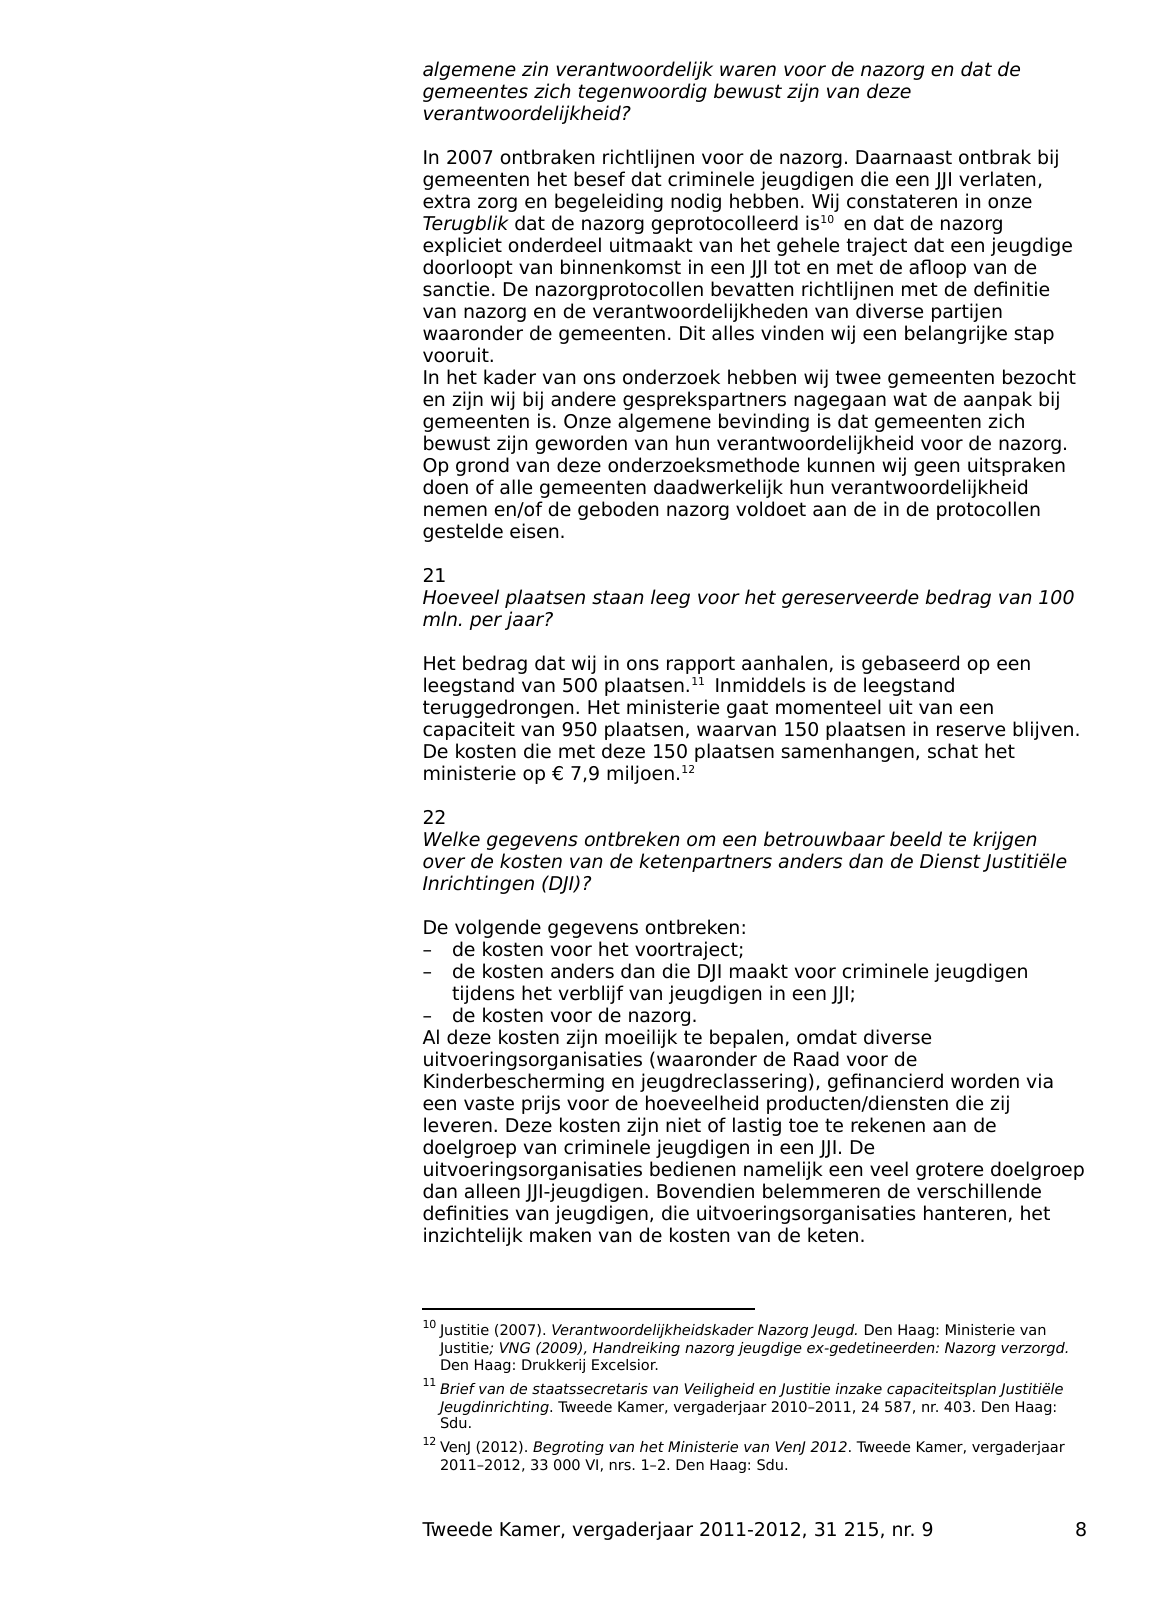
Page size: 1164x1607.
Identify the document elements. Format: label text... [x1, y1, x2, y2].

text – de kosten voor de nazorg. [422, 1005, 1087, 1027]
text De volgende gegevens ontbreken: [422, 917, 1087, 939]
text 21 [422, 565, 1087, 587]
text Al deze kosten zijn moeilijk te bepalen, omdat diverse uitvoeringsorganisaties (waaronder de Raad voor de Kinderbescherming en jeugdreclassering), gefinancierd worden via een vaste prijs voor de hoeveelheid producten/diensten die zij leveren. Deze kosten zijn niet of lastig toe te rekenen aan de doelgroep van criminele jeugdigen in een JJI. De uitvoeringsorganisaties bedienen namelijk een veel grotere doelgroep dan alleen JJI-jeugdigen. Bovendien belemmeren de verschillende definities van jeugdigen, die uitvoeringsorganisaties hanteren, het inzichtelijk maken van de kosten van de keten. [422, 1027, 1087, 1247]
text VenJ (2012). Begroting van het Ministerie van VenJ 2012. Tweede Kamer, vergaderjaar 2011–2012, 33 000 VI, nrs. 1–2. Den Haag: Sdu. [422, 1435, 1087, 1474]
text In het kader van ons onderzoek hebben wij twee gemeenten bezocht en zijn wij bij andere gesprekspartners nagegaan wat de aanpak bij gemeenten is. Onze algemene bevinding is dat gemeenten zich bewust zijn geworden van hun verantwoordelijkheid voor de nazorg. Op grond van deze onderzoeksmethode kunnen wij geen uitspraken doen of alle gemeenten daadwerkelijk hun verantwoordelijkheid nemen en/of de geboden nazorg voldoet aan de in de protocollen gestelde eisen. [422, 367, 1087, 543]
text 22 [422, 807, 1087, 829]
text Justitie (2007). Verantwoordelijkheidskader Nazorg Jeugd. Den Haag: Ministerie van Justitie; VNG (2009), Handreiking nazorg jeugdige ex-gedetineerden: Nazorg verzorgd. Den Haag: Drukkerij Excelsior. [422, 1318, 1087, 1374]
text algemene zin verantwoordelijk waren voor de nazorg en dat de gemeentes zich tegenwoordig bewust zijn van deze verantwoordelijkheid? [422, 59, 1087, 125]
text Het bedrag dat wij in ons rapport aanhalen, is gebaseerd op een leegstand van 500 plaatsen. Inmiddels is de leegstand teruggedrongen. Het ministerie gaat momenteel uit van een capaciteit van 950 plaatsen, waarvan 150 plaatsen in reserve blijven. De kosten die met deze 150 plaatsen samenhangen, schat het ministerie op € 7,9 miljoen. [422, 653, 1087, 785]
text In 2007 ontbraken richtlijnen voor de nazorg. Daarnaast ontbrak bij gemeenten het besef dat criminele jeugdigen die een JJI verlaten, extra zorg en begeleiding nodig hebben. Wij constateren in onze Terugblik dat de nazorg geprotocolleerd is en dat de nazorg expliciet onderdeel uitmaakt van het gehele traject dat een jeugdige doorloopt van binnenkomst in een JJI tot en met de afloop van de sanctie. De nazorgprotocollen bevatten richtlijnen met de definitie van nazorg en de verantwoordelijkheden van diverse partijen waaronder de gemeenten. Dit alles vinden wij een belangrijke stap vooruit. [422, 147, 1087, 367]
text Hoeveel plaatsen staan leeg voor het gereserveerde bedrag van 100 mln. per jaar? [422, 587, 1087, 631]
text – de kosten voor het voortraject; [422, 939, 1087, 961]
text – de kosten anders dan die DJI maakt voor criminele jeugdigen tijdens het verblijf van jeugdigen in een JJI; [422, 961, 1087, 1005]
text Brief van de staatssecretaris van Veiligheid en Justitie inzake capaciteitsplan Justitiële Jeugdinrichting. Tweede Kamer, vergaderjaar 2010–2011, 24 587, nr. 403. Den Haag: Sdu. [422, 1377, 1087, 1432]
text Welke gegevens ontbreken om een betrouwbaar beeld te krijgen over de kosten van de ketenpartners anders dan de Dienst Justitiële Inrichtingen (DJI)? [422, 829, 1087, 895]
